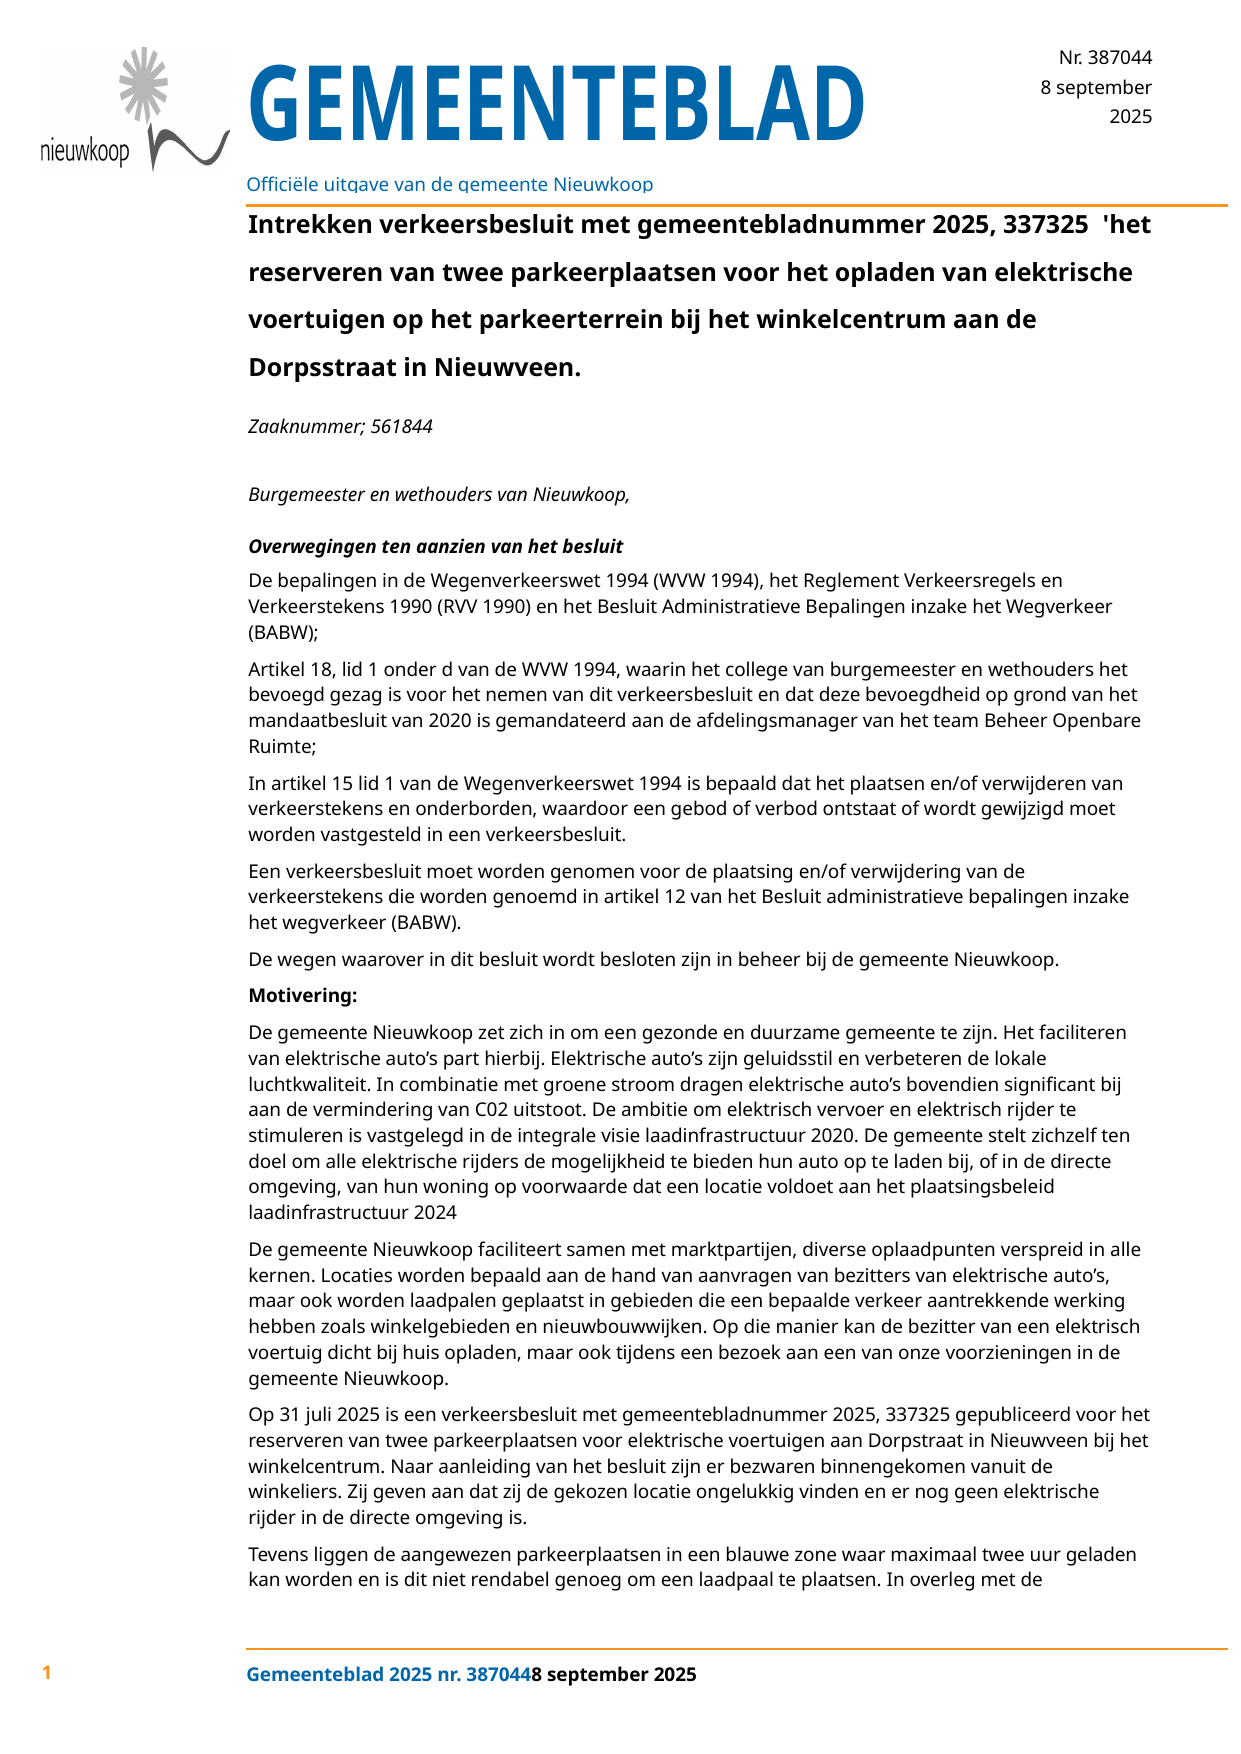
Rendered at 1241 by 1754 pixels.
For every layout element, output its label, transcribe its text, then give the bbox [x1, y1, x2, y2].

text In artikel 15 lid 1 van de Wegenverkeerswet 1994 is bepaald dat het plaatsen en/of verwijderen van verkeerstekens en onderborden, waardoor een gebod of verbod ontstaat of wordt gewijzigd moet worden vastgesteld in een verkeersbesluit. [248, 770, 1152, 847]
text De wegen waarover in dit besluit wordt besloten zijn in beheer bij de gemeente Nieuwkoop. [248, 946, 1152, 972]
text Artikel 18, lid 1 onder d van de WVW 1994, waarin het college van burgemeester en wethouders het bevoegd gezag is voor het nemen van dit verkeersbesluit en dat deze bevoegdheid op grond van het mandaatbesluit van 2020 is gemandateerd aan de afdelingsmanager van het team Beheer Openbare Ruimte; [248, 656, 1152, 759]
picture [41, 47, 231, 172]
text De gemeente Nieuwkoop zet zich in om een gezonde en duurzame gemeente te zijn. Het faciliteren van elektrische auto’s part hierbij. Elektrische auto’s zijn geluidsstil en verbeteren de lokale luchtkwaliteit. In combinatie met groene stroom dragen elektrische auto’s bovendien significant bij aan de vermindering van C02 uitstoot. De ambitie om elektrisch vervoer en elektrisch rijder te stimuleren is vastgelegd in de integrale visie laadinfrastructuur 2020. De gemeente stelt zichzelf ten doel om alle elektrische rijders de mogelijkheid te bieden hun auto op te laden bij, of in de directe omgeving, van hun woning op voorwaarde dat een locatie voldoet aan het plaatsingsbeleid laadinfrastructuur 2024 [248, 1019, 1152, 1225]
text Intrekken verkeersbesluit met gemeentebladnummer 2025, 337325 'het reserveren van twee parkeerplaatsen voor het opladen van elektrische voertuigen op het parkeerterrein bij het winkelcentrum aan de Dorpsstraat in Nieuwveen. [248, 207, 1152, 384]
text Motivering: [248, 983, 1152, 1008]
text Burgemeester en wethouders van Nieuwkoop, [248, 481, 1152, 507]
text Tevens liggen de aangewezen parkeerplaatsen in een blauwe zone waar maximaal twee uur geladen kan worden en is dit niet rendabel genoeg om een laadpaal te plaatsen. In overleg met de [248, 1541, 1152, 1592]
text Op 31 juli 2025 is een verkeersbesluit met gemeentebladnummer 2025, 337325 gepubliceerd voor het reserveren van twee parkeerplaatsen voor elektrische voertuigen aan Dorpstraat in Nieuwveen bij het winkelcentrum. Naar aanleiding van het besluit zijn er bezwaren binnengekomen vanuit de winkeliers. Zij geven aan dat zij de gekozen locatie ongelukkig vinden en er nog geen elektrische rijder in de directe omgeving is. [248, 1401, 1152, 1530]
text De bepalingen in de Wegenverkeerswet 1994 (WVW 1994), het Reglement Verkeersregels en Verkeerstekens 1990 (RVV 1990) en het Besluit Administratieve Bepalingen inzake het Wegverkeer (BABW); [248, 568, 1152, 645]
text Een verkeersbesluit moet worden genomen voor de plaatsing en/of verwijdering van de verkeerstekens die worden genoemd in artikel 12 van het Besluit administratieve bepalingen inzake het wegverkeer (BABW). [248, 858, 1152, 935]
text Overwegingen ten aanzien van het besluit [248, 534, 1152, 559]
text Zaaknummer; 561844 [248, 413, 1152, 439]
text De gemeente Nieuwkoop faciliteert samen met marktpartijen, diverse oplaadpunten verspreid in alle kernen. Locaties worden bepaald aan de hand van aanvragen van bezitters van elektrische auto’s, maar ook worden laadpalen geplaatst in gebieden die een bepaalde verkeer aantrekkende werking hebben zoals winkelgebieden en nieuwbouwwijken. Op die manier kan de bezitter van een elektrisch voertuig dicht bij huis opladen, maar ook tijdens een bezoek aan een van onze voorzieningen in de gemeente Nieuwkoop. [248, 1236, 1152, 1390]
